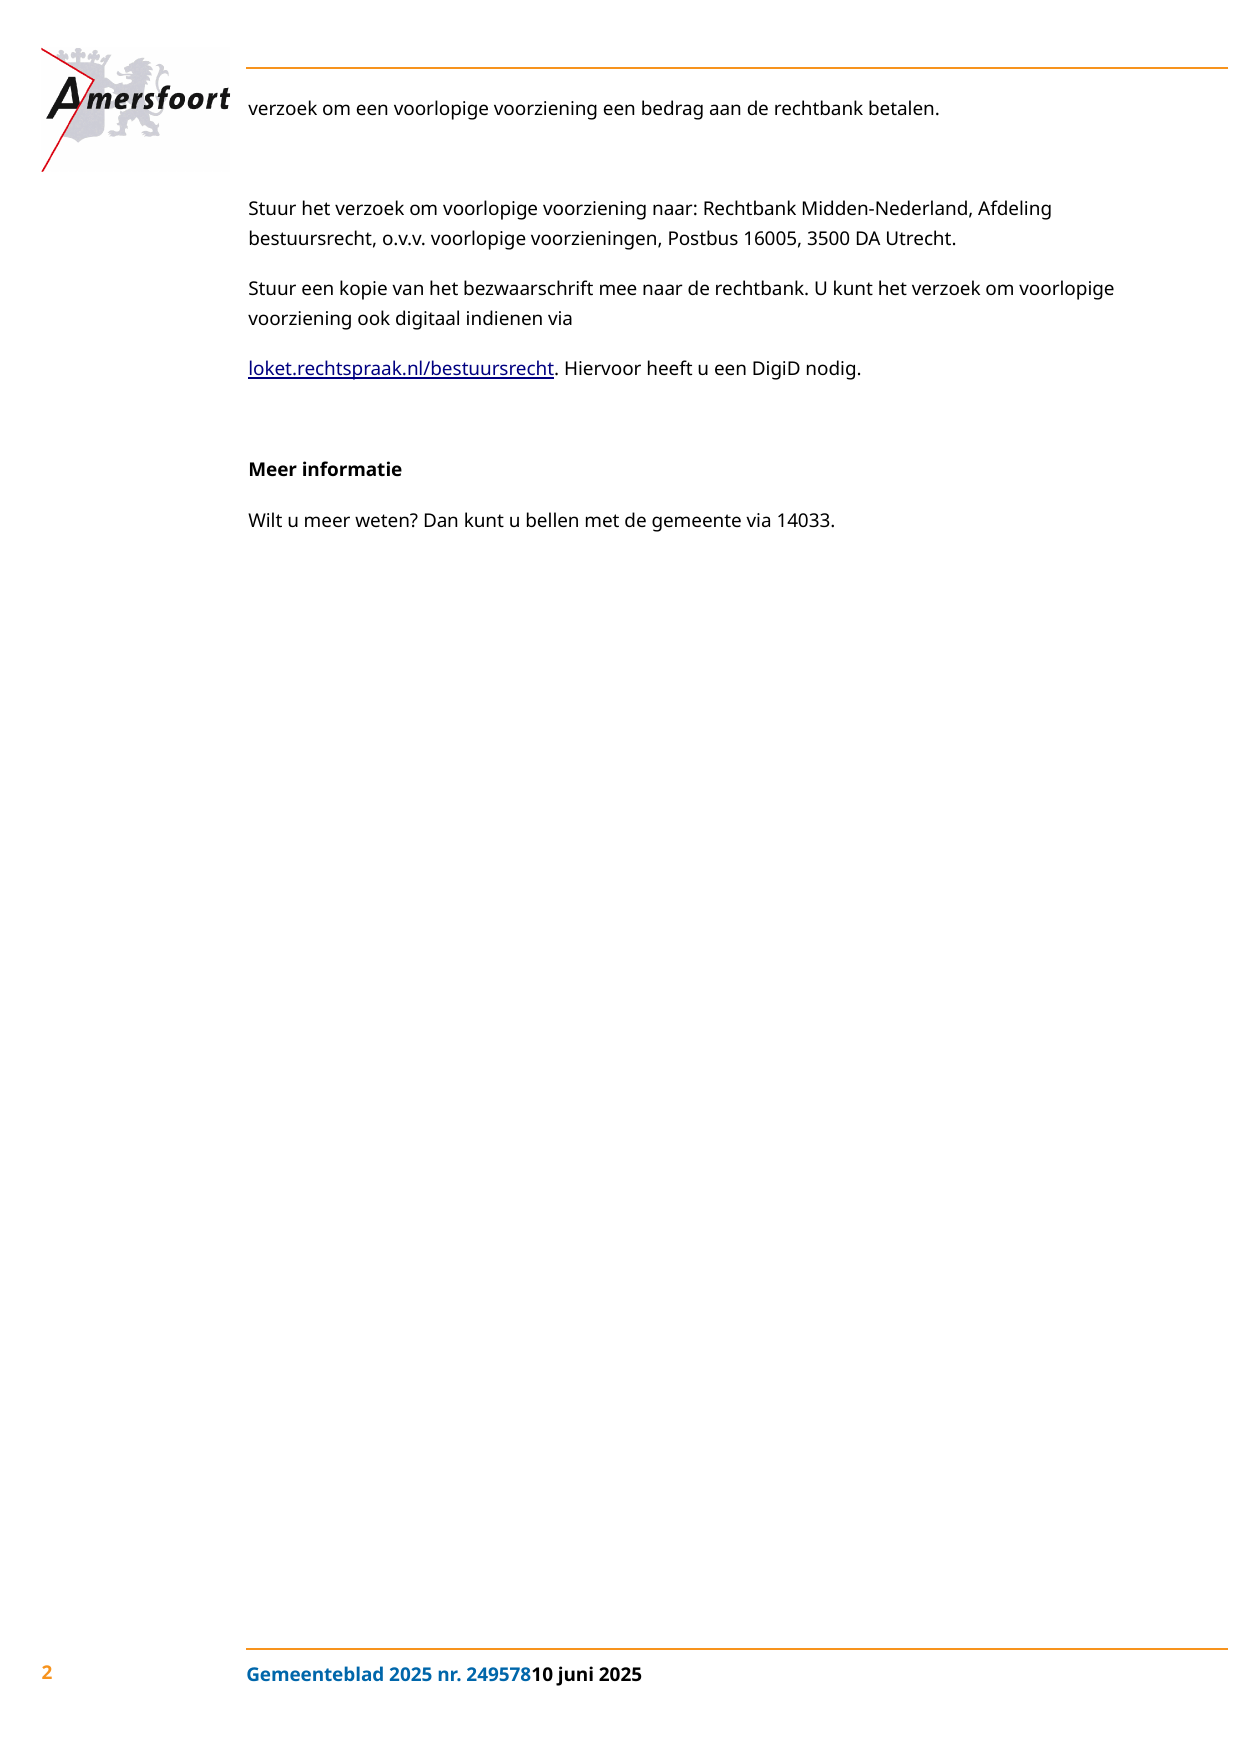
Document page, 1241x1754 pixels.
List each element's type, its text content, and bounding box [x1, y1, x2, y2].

text Meer informatie [248, 456, 1152, 482]
text Stuur het verzoek om voorlopige voorziening naar: Rechtbank Midden-Nederland, Afdeling bestuursrecht, o.v.v. voorlopige voorzieningen, Postbus 16005, 3500 DA Utrecht. [248, 196, 1152, 251]
text Wilt u meer weten? Dan kunt u bellen met de gemeente via 14033. [248, 507, 1152, 533]
picture [41, 47, 231, 172]
text verzoek om een voorlopige voorziening een bedrag aan de rechtbank betalen. [248, 95, 1152, 121]
text loket.rechtspraak.nl/bestuursrecht. Hiervoor heeft u een DigiD nodig. [248, 356, 1152, 381]
text Stuur een kopie van het bezwaarschrift mee naar de rechtbank. U kunt het verzoek om voorlopige voorziening ook digitaal indienen via [248, 276, 1152, 331]
